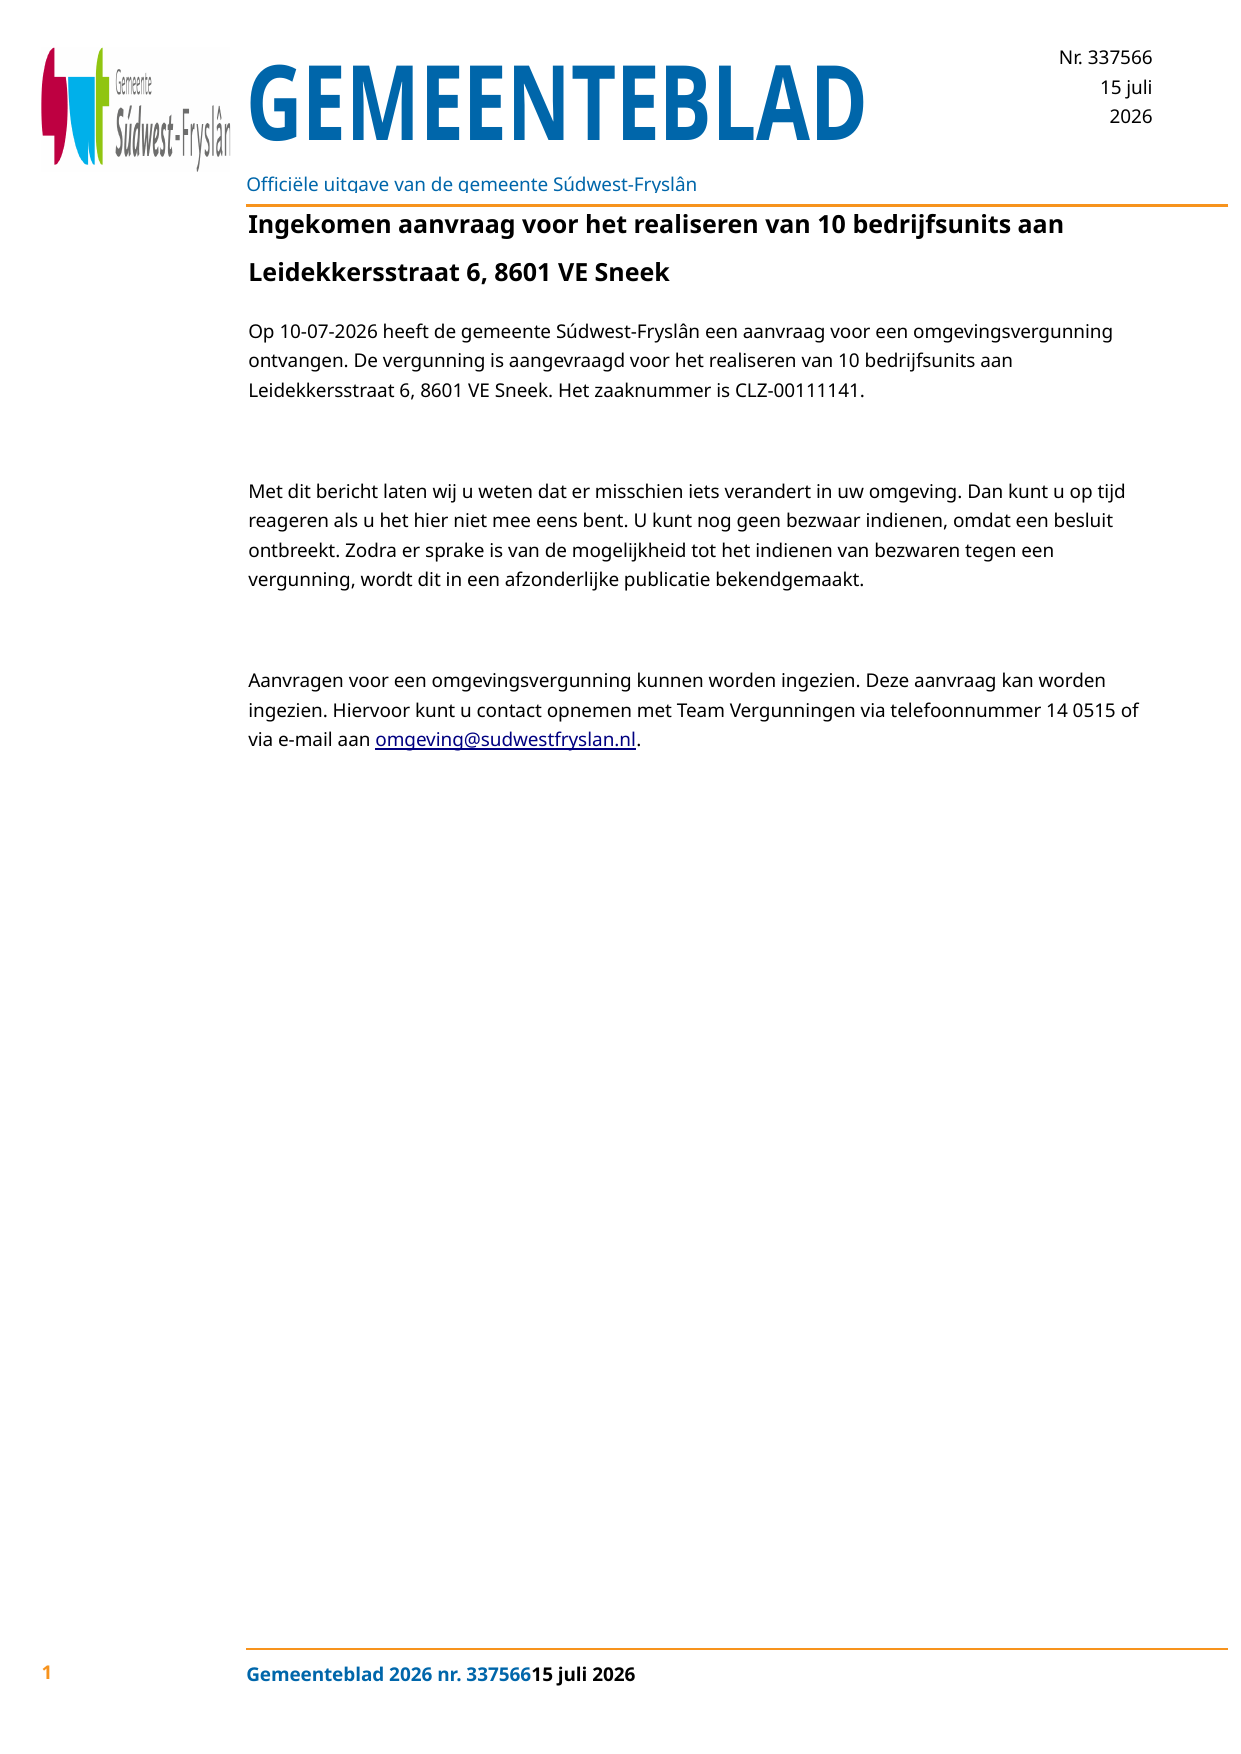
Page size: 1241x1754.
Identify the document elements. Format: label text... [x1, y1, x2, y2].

text Op 10-07-2026 heeft de gemeente Súdwest-Fryslân een aanvraag voor een omgevingsvergunning ontvangen. De vergunning is aangevraagd voor het realiseren van 10 bedrijfsunits aan Leidekkersstraat 6, 8601 VE Sneek. Het zaaknummer is CLZ-00111141. [248, 318, 1152, 403]
picture [41, 47, 231, 172]
text Ingekomen aanvraag voor het realiseren van 10 bedrijfsunits aan Leidekkersstraat 6, 8601 VE Sneek [248, 207, 1152, 288]
text Met dit bericht laten wij u weten dat er misschien iets verandert in uw omgeving. Dan kunt u op tijd reageren als u het hier niet mee eens bent. U kunt nog geen bezwaar indienen, omdat een besluit ontbreekt. Zodra er sprake is van de mogelijkheid tot het indienen van bezwaren tegen een vergunning, wordt dit in een afzonderlijke publicatie bekendgemaakt. [248, 478, 1152, 592]
text Aanvragen voor een omgevingsvergunning kunnen worden ingezien. Deze aanvraag kan worden ingezien. Hiervoor kunt u contact opnemen met Team Vergunningen via telefoonnummer 14 0515 of via e-mail aan omgeving@sudwestfryslan.nl. [248, 667, 1152, 752]
